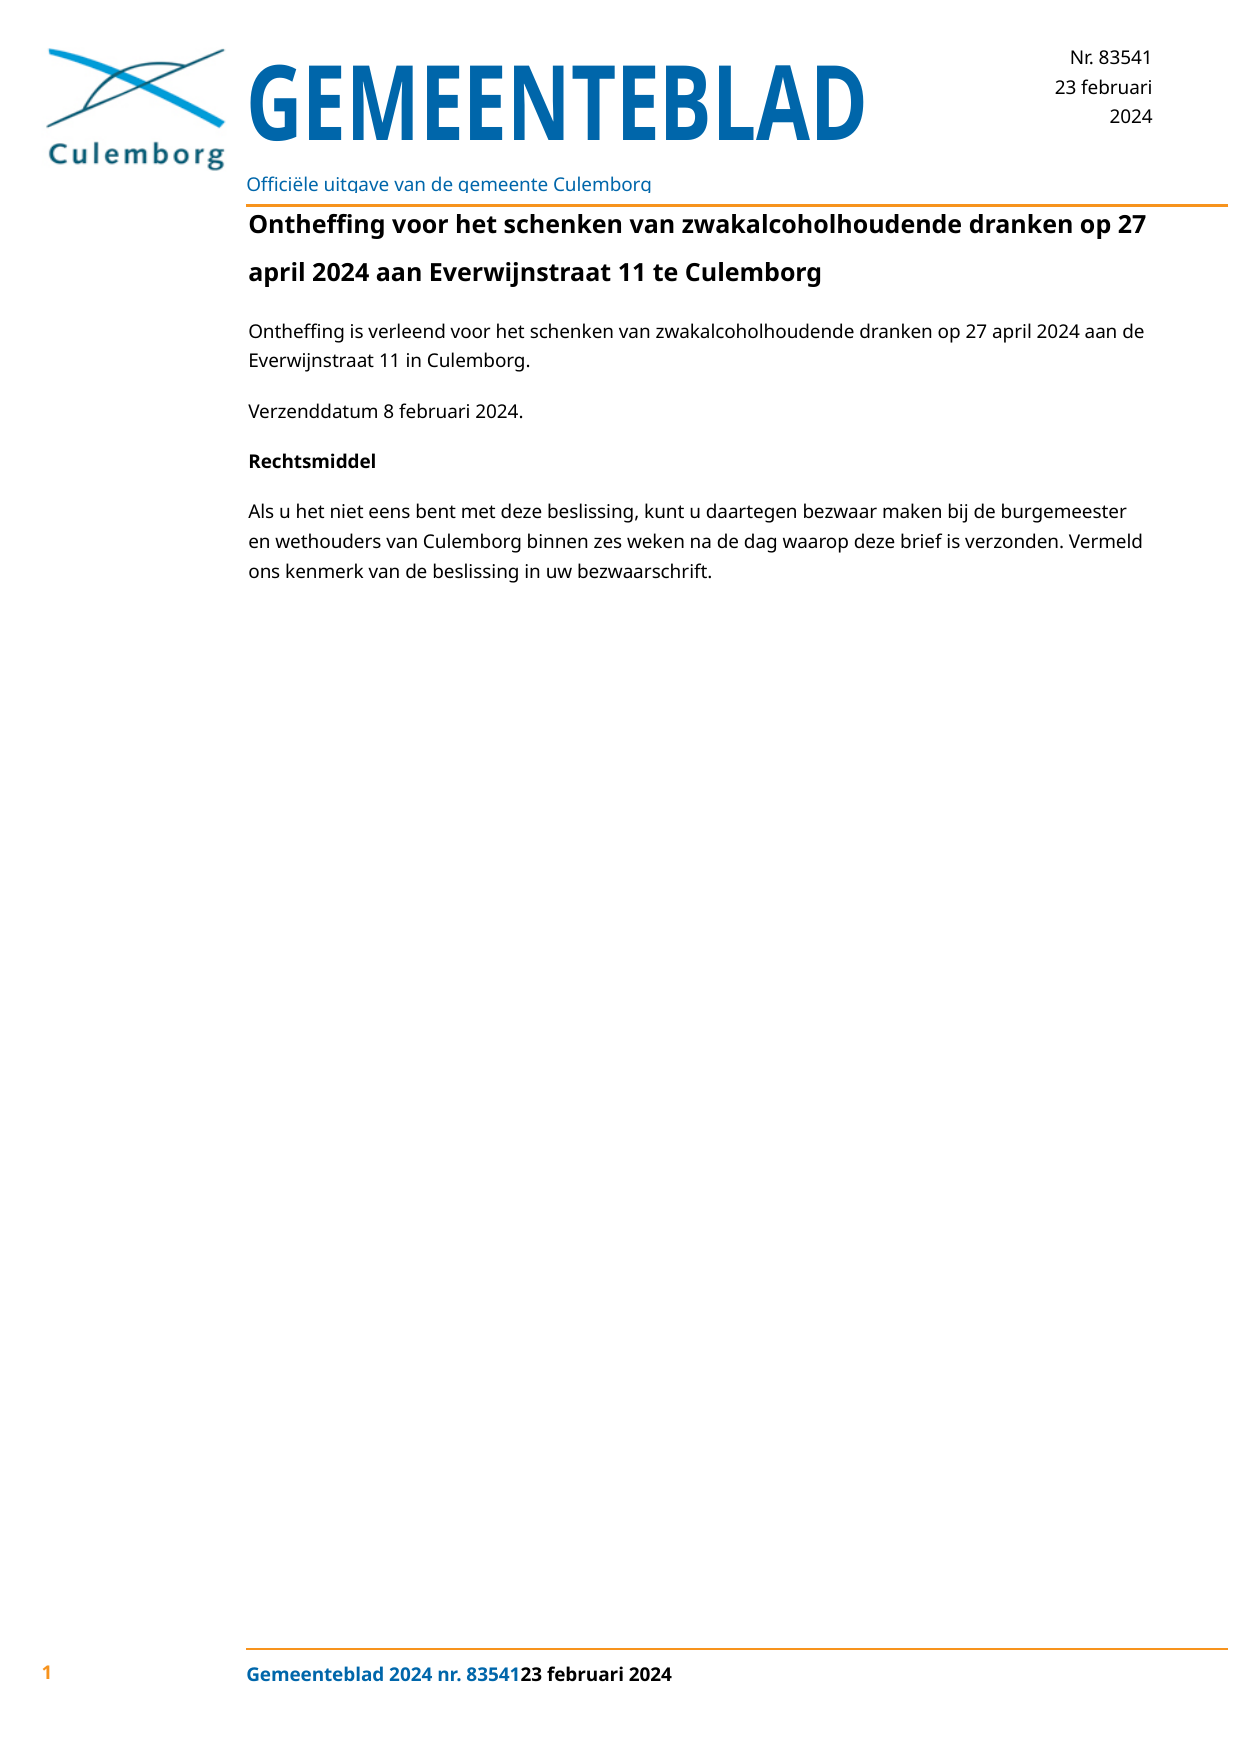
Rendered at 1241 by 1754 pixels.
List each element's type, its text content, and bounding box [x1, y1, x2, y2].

text Ontheffing voor het schenken van zwakalcoholhoudende dranken op 27 april 2024 aan Everwijnstraat 11 te Culemborg [248, 207, 1152, 288]
picture [41, 47, 231, 172]
text Rechtsmiddel [248, 448, 1152, 474]
text Ontheffing is verleend voor het schenken van zwakalcoholhoudende dranken op 27 april 2024 aan de Everwijnstraat 11 in Culemborg. [248, 318, 1152, 373]
text Als u het niet eens bent met deze beslissing, kunt u daartegen bezwaar maken bij de burgemeester en wethouders van Culemborg binnen zes weken na de dag waarop deze brief is verzonden. Vermeld ons kenmerk van de beslissing in uw bezwaarschrift. [248, 499, 1152, 584]
text Verzenddatum 8 februari 2024. [248, 398, 1152, 424]
